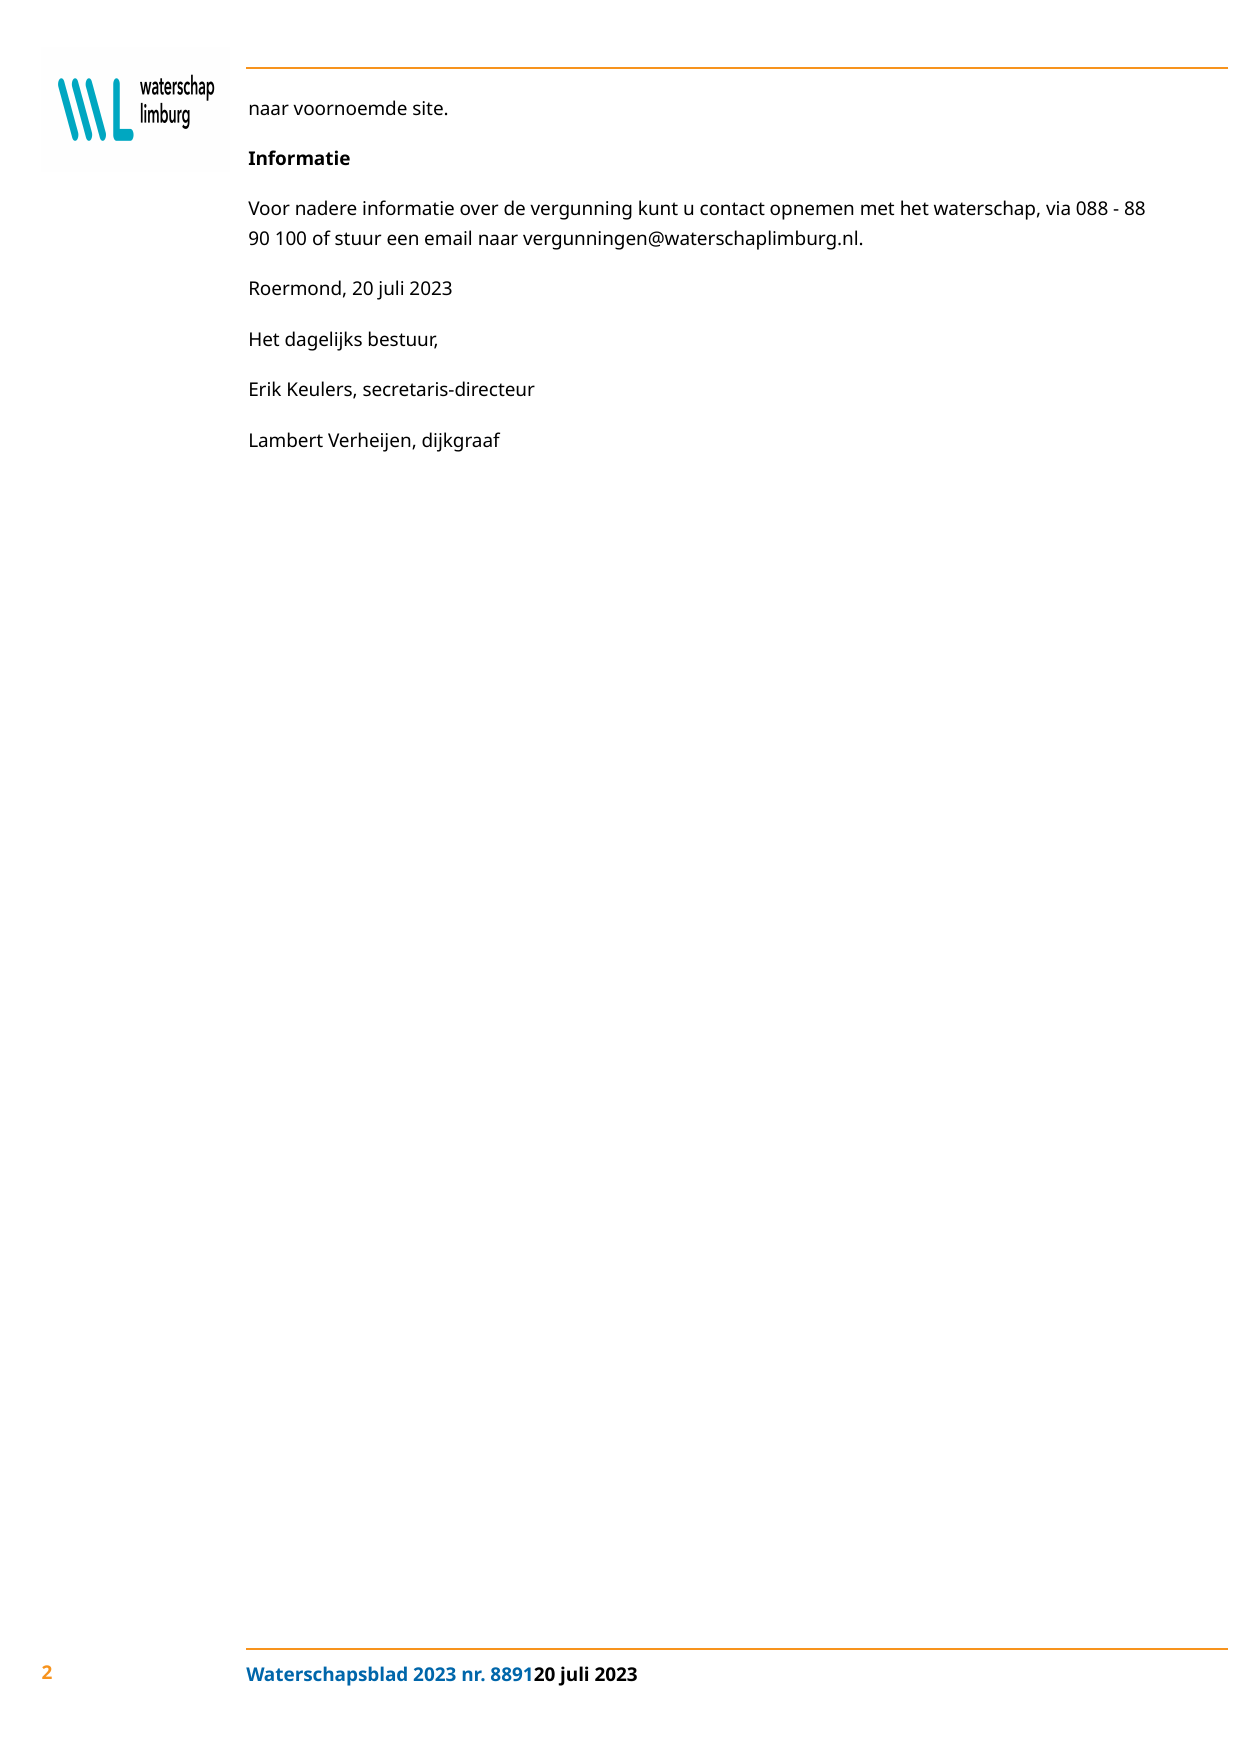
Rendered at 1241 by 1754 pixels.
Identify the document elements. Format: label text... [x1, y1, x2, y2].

text Lambert Verheijen, dijkgraaf [248, 427, 1152, 453]
text Erik Keulers, secretaris-directeur [248, 376, 1152, 402]
text Roermond, 20 juli 2023 [248, 276, 1152, 301]
picture [41, 47, 231, 172]
text naar voornoemde site. [248, 95, 1152, 121]
text Voor nadere informatie over de vergunning kunt u contact opnemen met het waterschap, via 088 - 88 90 100 of stuur een email naar vergunningen@waterschaplimburg.nl. [248, 196, 1152, 251]
text Informatie [248, 145, 1152, 171]
text Het dagelijks bestuur, [248, 326, 1152, 352]
